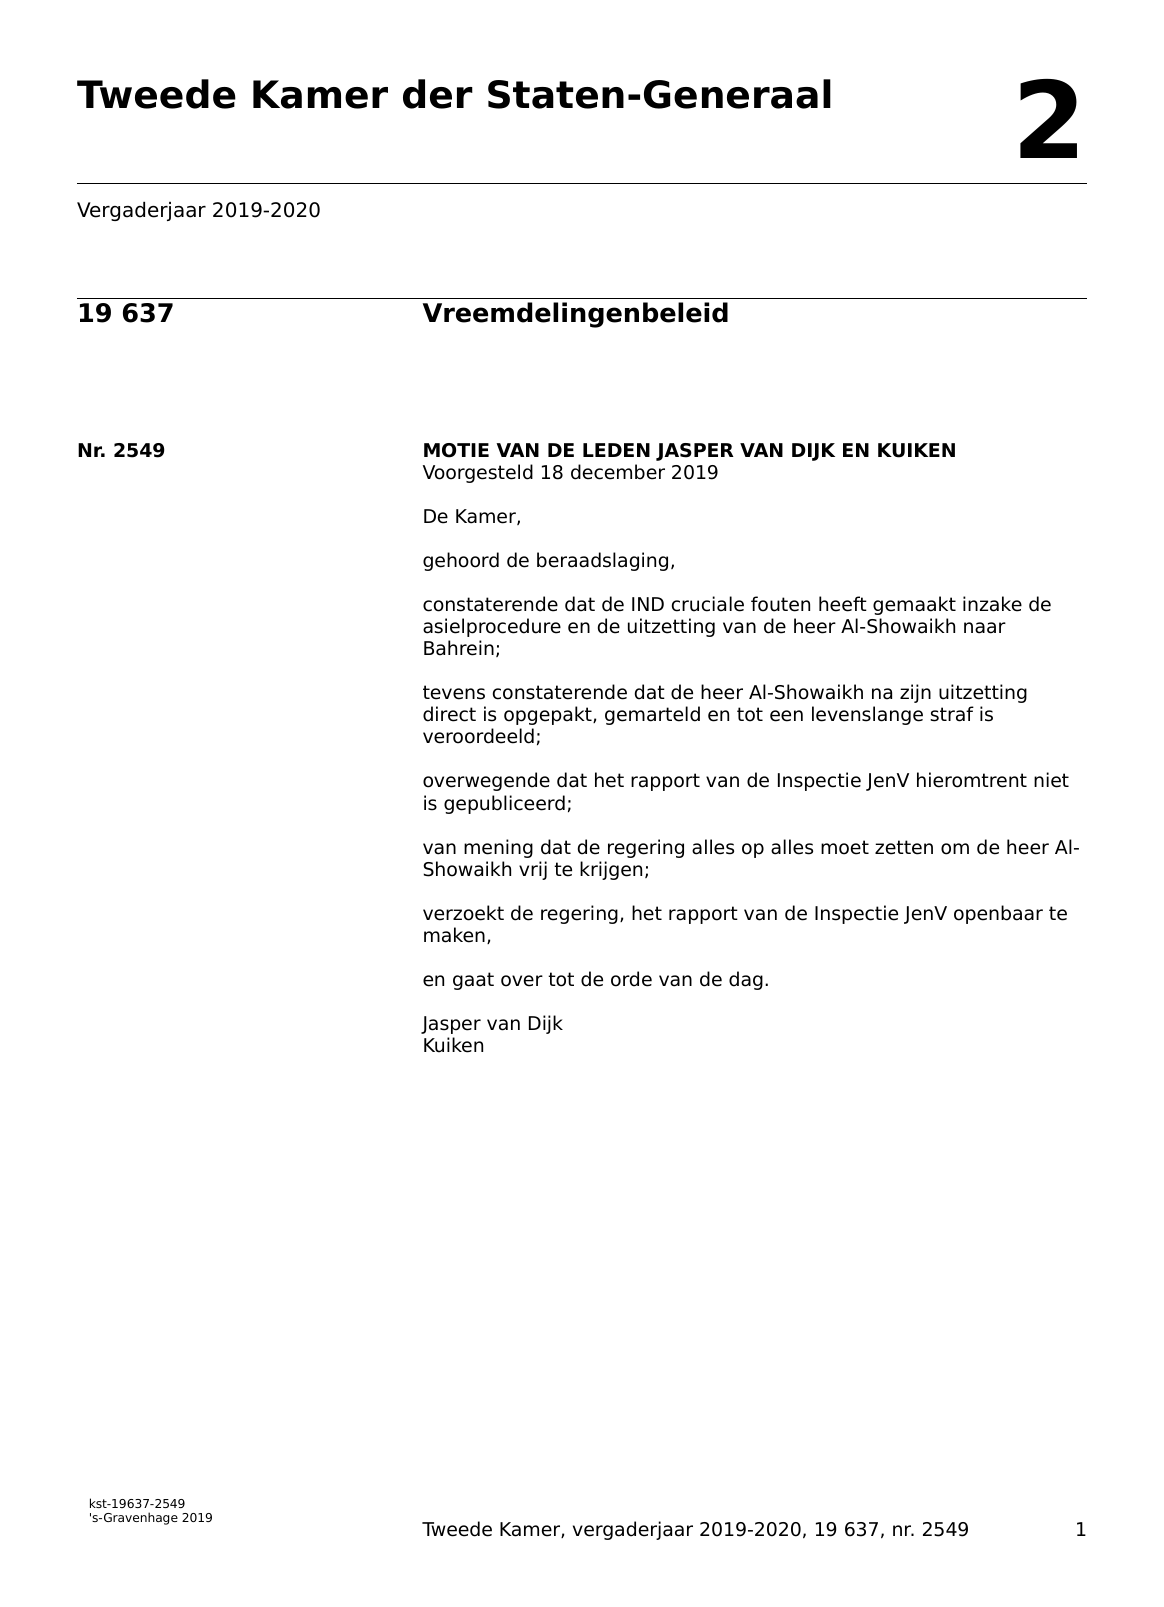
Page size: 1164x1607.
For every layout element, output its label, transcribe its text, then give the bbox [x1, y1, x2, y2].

table_header Tweede Kamer der Staten-Generaal [77, 59, 886, 183]
subtitle Nr. 2549 MOTIE VAN DE LEDEN JASPER VAN DIJK EN KUIKEN [77, 440, 1087, 462]
text Kuiken [422, 1035, 1087, 1057]
text overwegende dat het rapport van de Inspectie JenV hieromtrent niet is gepubliceerd; [422, 770, 1087, 814]
text en gaat over tot de orde van de dag. [422, 969, 1087, 991]
text verzoekt de regering, het rapport van de Inspectie JenV openbaar te maken, [422, 903, 1087, 947]
text van mening dat de regering alles op alles moet zetten om de heer Al-Showaikh vrij te krijgen; [422, 837, 1087, 881]
text gehoord de beraadslaging, [422, 550, 1087, 572]
subtitle 19 637 Vreemdelingenbeleid [77, 299, 1087, 329]
text Voorgesteld 18 december 2019 [422, 462, 1087, 484]
text Jasper van Dijk [422, 1013, 1087, 1035]
text De Kamer, [422, 506, 1087, 528]
table_cell Vergaderjaar 2019-2020 [77, 184, 1087, 298]
text constaterende dat de IND cruciale fouten heeft gemaakt inzake de asielprocedure en de uitzetting van de heer Al-Showaikh naar Bahrein; [422, 594, 1087, 660]
text 's-Gravenhage 2019 [88, 1511, 323, 1525]
text tevens constaterende dat de heer Al-Showaikh na zijn uitzetting direct is opgepakt, gemarteld en tot een levenslange straf is veroordeeld; [422, 682, 1087, 748]
table_header 2 [886, 59, 1087, 183]
text kst-19637-2549 [88, 1497, 323, 1511]
